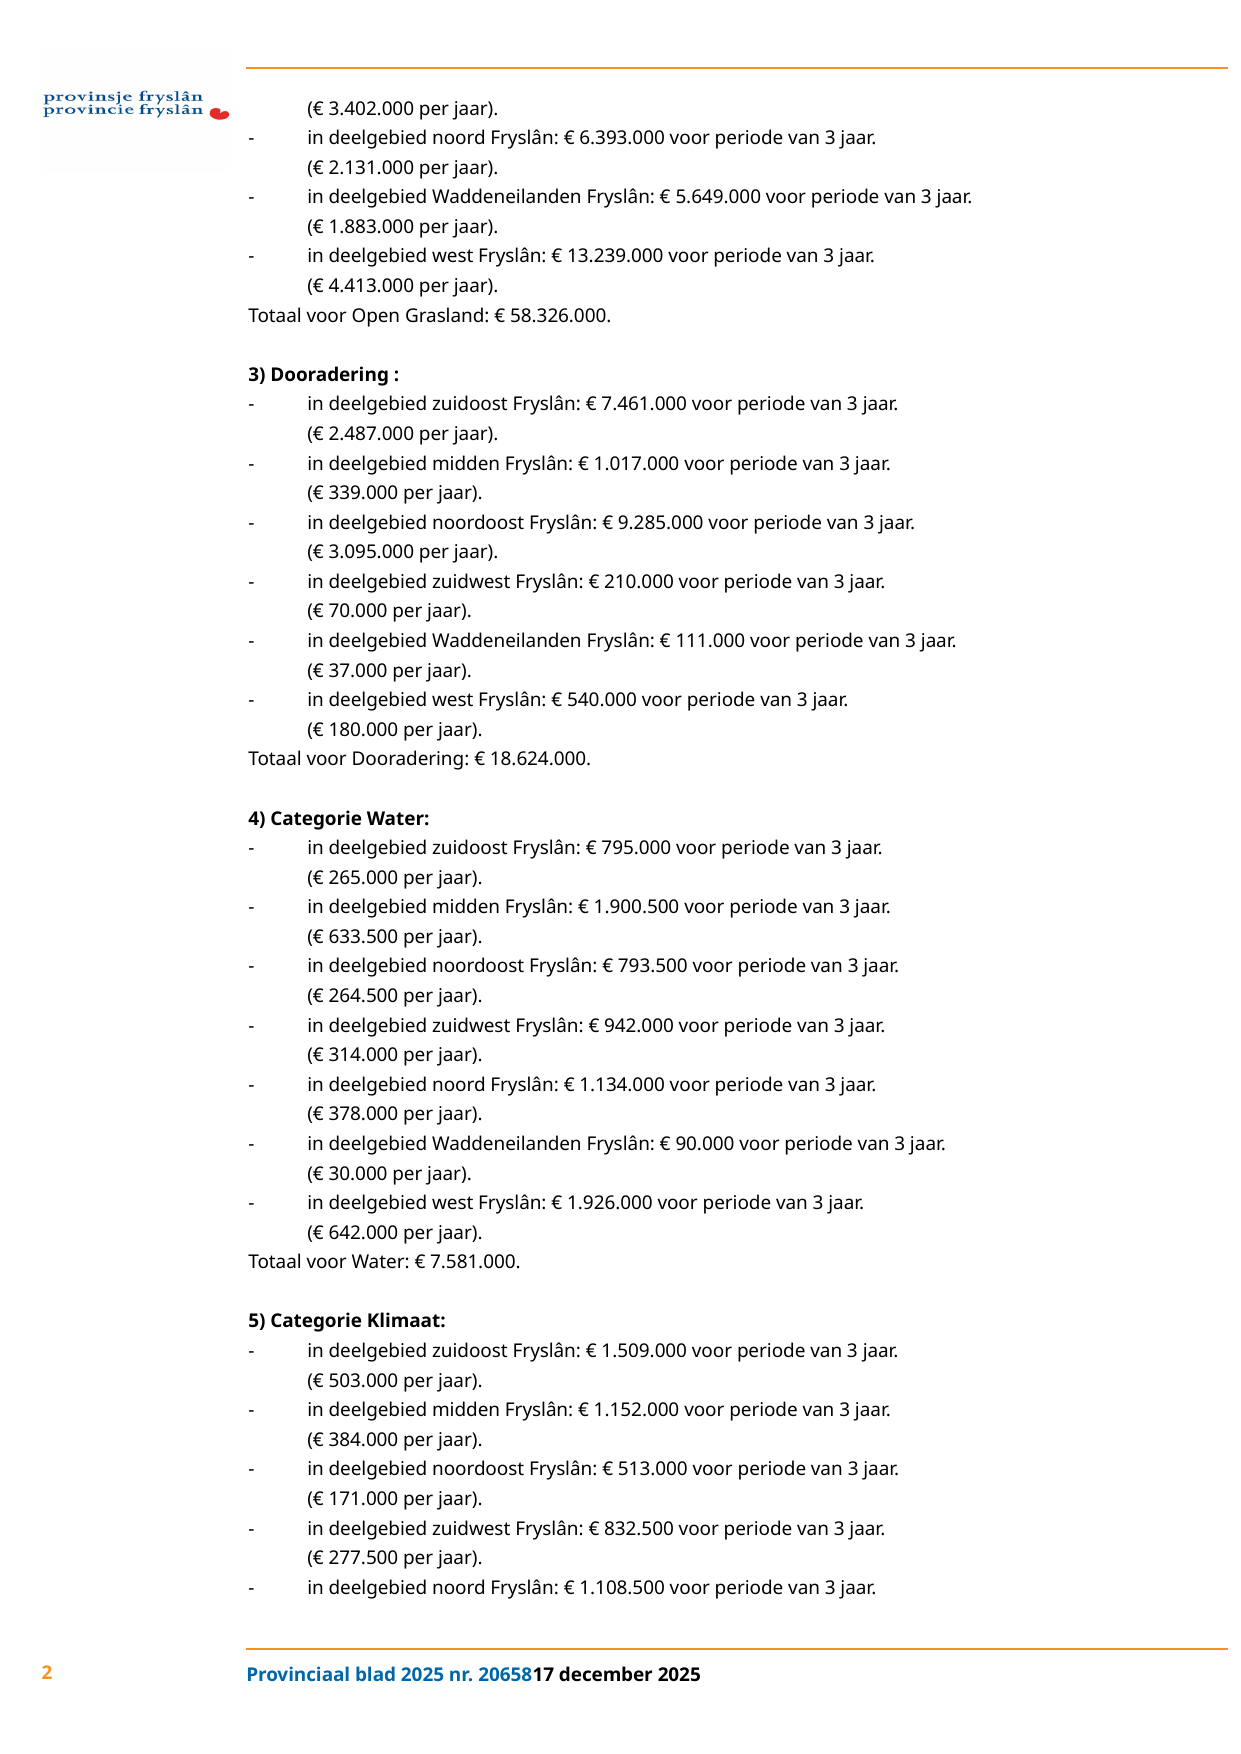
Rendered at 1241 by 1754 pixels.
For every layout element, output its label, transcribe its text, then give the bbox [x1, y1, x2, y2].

text Totaal voor Dooradering: € 18.624.000. [248, 746, 1152, 771]
list in deelgebied west Fryslân: € 540.000 voor periode van 3 jaar. [248, 686, 1152, 712]
list in deelgebied noord Fryslân: € 1.108.500 voor periode van 3 jaar. [248, 1574, 1152, 1600]
list in deelgebied noord Fryslân: € 1.134.000 voor periode van 3 jaar. [248, 1071, 1152, 1097]
list in deelgebied Waddeneilanden Fryslân: € 111.000 voor periode van 3 jaar. [248, 627, 1152, 653]
list (€ 642.000 per jaar). [248, 1219, 1152, 1245]
list (€ 503.000 per jaar). [248, 1367, 1152, 1393]
list in deelgebied midden Fryslân: € 1.152.000 voor periode van 3 jaar. [248, 1396, 1152, 1422]
list in deelgebied zuidwest Fryslân: € 942.000 voor periode van 3 jaar. [248, 1012, 1152, 1038]
list (€ 314.000 per jaar). [248, 1041, 1152, 1067]
list (€ 2.131.000 per jaar). [248, 154, 1152, 180]
list in deelgebied zuidoost Fryslân: € 795.000 voor periode van 3 jaar. [248, 834, 1152, 860]
list in deelgebied zuidwest Fryslân: € 832.500 voor periode van 3 jaar. [248, 1515, 1152, 1541]
list (€ 277.500 per jaar). [248, 1544, 1152, 1570]
list (€ 378.000 per jaar). [248, 1101, 1152, 1126]
list in deelgebied zuidoost Fryslân: € 7.461.000 voor periode van 3 jaar. [248, 391, 1152, 416]
list in deelgebied noordoost Fryslân: € 793.500 voor periode van 3 jaar. [248, 953, 1152, 978]
list in deelgebied noordoost Fryslân: € 513.000 voor periode van 3 jaar. [248, 1456, 1152, 1481]
list (€ 633.500 per jaar). [248, 923, 1152, 949]
list (€ 4.413.000 per jaar). [248, 272, 1152, 298]
list (€ 37.000 per jaar). [248, 657, 1152, 683]
text Totaal voor Open Grasland: € 58.326.000. [248, 302, 1152, 328]
picture [41, 47, 231, 172]
list (€ 2.487.000 per jaar). [248, 420, 1152, 446]
list (€ 3.402.000 per jaar). [248, 95, 1152, 121]
list in deelgebied zuidwest Fryslân: € 210.000 voor periode van 3 jaar. [248, 568, 1152, 594]
text 3) Dooradering : [248, 361, 1152, 387]
list (€ 265.000 per jaar). [248, 864, 1152, 890]
list in deelgebied midden Fryslân: € 1.900.500 voor periode van 3 jaar. [248, 893, 1152, 919]
list (€ 339.000 per jaar). [248, 479, 1152, 505]
list (€ 3.095.000 per jaar). [248, 538, 1152, 564]
text Totaal voor Water: € 7.581.000. [248, 1248, 1152, 1274]
list in deelgebied Waddeneilanden Fryslân: € 5.649.000 voor periode van 3 jaar. [248, 183, 1152, 209]
list in deelgebied noordoost Fryslân: € 9.285.000 voor periode van 3 jaar. [248, 509, 1152, 535]
list (€ 180.000 per jaar). [248, 716, 1152, 742]
list (€ 70.000 per jaar). [248, 598, 1152, 623]
text 5) Categorie Klimaat: [248, 1308, 1152, 1333]
list in deelgebied Waddeneilanden Fryslân: € 90.000 voor periode van 3 jaar. [248, 1130, 1152, 1156]
list (€ 171.000 per jaar). [248, 1485, 1152, 1511]
list in deelgebied midden Fryslân: € 1.017.000 voor periode van 3 jaar. [248, 450, 1152, 476]
list (€ 384.000 per jaar). [248, 1426, 1152, 1452]
list (€ 30.000 per jaar). [248, 1160, 1152, 1186]
list in deelgebied west Fryslân: € 13.239.000 voor periode van 3 jaar. [248, 243, 1152, 268]
text 4) Categorie Water: [248, 805, 1152, 831]
list in deelgebied zuidoost Fryslân: € 1.509.000 voor periode van 3 jaar. [248, 1337, 1152, 1363]
list in deelgebied west Fryslân: € 1.926.000 voor periode van 3 jaar. [248, 1189, 1152, 1215]
list in deelgebied noord Fryslân: € 6.393.000 voor periode van 3 jaar. [248, 124, 1152, 150]
list (€ 1.883.000 per jaar). [248, 213, 1152, 239]
list (€ 264.500 per jaar). [248, 982, 1152, 1008]
